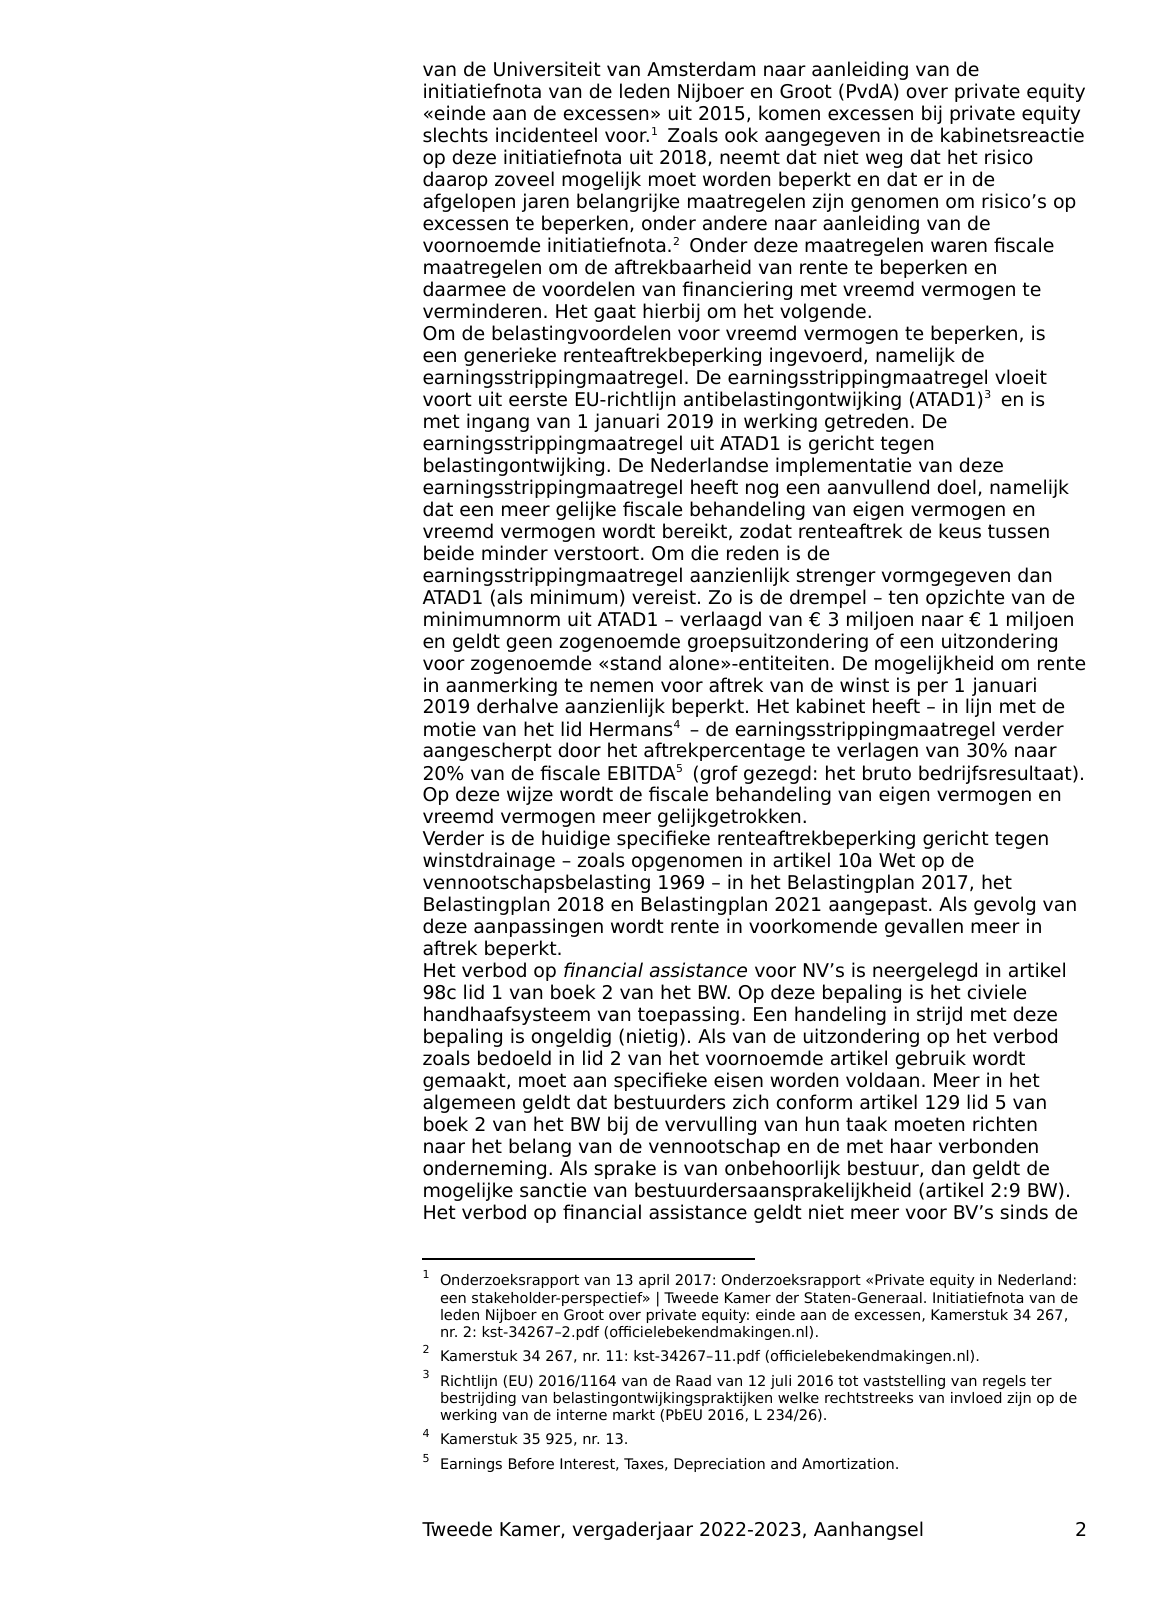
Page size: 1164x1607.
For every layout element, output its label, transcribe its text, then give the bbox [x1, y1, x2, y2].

text Om de belastingvoordelen voor vreemd vermogen te beperken, is een generieke renteaftrekbeperking ingevoerd, namelijk de earningsstrippingmaatregel. De earningsstrippingmaatregel vloeit voort uit eerste EU-richtlijn antibelastingontwijking (ATAD1) en is met ingang van 1 januari 2019 in werking getreden. De earningsstrippingmaatregel uit ATAD1 is gericht tegen belastingontwijking. De Nederlandse implementatie van deze earningsstrippingmaatregel heeft nog een aanvullend doel, namelijk dat een meer gelijke fiscale behandeling van eigen vermogen en vreemd vermogen wordt bereikt, zodat renteaftrek de keus tussen beide minder verstoort. Om die reden is de earningsstrippingmaatregel aanzienlijk strenger vormgegeven dan ATAD1 (als minimum) vereist. Zo is de drempel – ten opzichte van de minimumnorm uit ATAD1 – verlaagd van € 3 miljoen naar € 1 miljoen en geldt geen zogenoemde groepsuitzondering of een uitzondering voor zogenoemde «stand alone»-entiteiten. De mogelijkheid om rente in aanmerking te nemen voor aftrek van de winst is per 1 januari 2019 derhalve aanzienlijk beperkt. Het kabinet heeft – in lijn met de motie van het lid Hermans – de earningsstrippingmaatregel verder aangescherpt door het aftrekpercentage te verlagen van 30% naar 20% van de fiscale EBITDA (grof gezegd: het bruto bedrijfsresultaat). Op deze wijze wordt de fiscale behandeling van eigen vermogen en vreemd vermogen meer gelijkgetrokken. [422, 323, 1087, 828]
text Kamerstuk 34 267, nr. 11: kst-34267–11.pdf (officielebekendmakingen.nl). [422, 1343, 1087, 1366]
text Kamerstuk 35 925, nr. 13. [422, 1427, 1087, 1449]
text Het verbod op financial assistance voor NV’s is neergelegd in artikel 98c lid 1 van boek 2 van het BW. Op deze bepaling is het civiele handhaafsysteem van toepassing. Een handeling in strijd met deze bepaling is ongeldig (nietig). Als van de uitzondering op het verbod zoals bedoeld in lid 2 van het voornoemde artikel gebruik wordt gemaakt, moet aan specifieke eisen worden voldaan. Meer in het algemeen geldt dat bestuurders zich conform artikel 129 lid 5 van boek 2 van het BW bij de vervulling van hun taak moeten richten naar het belang van de vennootschap en de met haar verbonden onderneming. Als sprake is van onbehoorlijk bestuur, dan geldt de mogelijke sanctie van bestuurdersaansprakelijkheid (artikel 2:9 BW). Het verbod op financial assistance geldt niet meer voor BV’s sinds de [422, 960, 1087, 1224]
text van de Universiteit van Amsterdam naar aanleiding van de initiatiefnota van de leden Nijboer en Groot (PvdA) over private equity «einde aan de excessen» uit 2015, komen excessen bij private equity slechts incidenteel voor. Zoals ook aangegeven in de kabinetsreactie op deze initiatiefnota uit 2018, neemt dat niet weg dat het risico daarop zoveel mogelijk moet worden beperkt en dat er in de afgelopen jaren belangrijke maatregelen zijn genomen om risico’s op excessen te beperken, onder andere naar aanleiding van de voornoemde initiatiefnota. Onder deze maatregelen waren fiscale maatregelen om de aftrekbaarheid van rente te beperken en daarmee de voordelen van financiering met vreemd vermogen te verminderen. Het gaat hierbij om het volgende. [422, 59, 1087, 323]
text Earnings Before Interest, Taxes, Depreciation and Amortization. [422, 1452, 1087, 1474]
text Verder is de huidige specifieke renteaftrekbeperking gericht tegen winstdrainage – zoals opgenomen in artikel 10a Wet op de vennootschapsbelasting 1969 – in het Belastingplan 2017, het Belastingplan 2018 en Belastingplan 2021 aangepast. Als gevolg van deze aanpassingen wordt rente in voorkomende gevallen meer in aftrek beperkt. [422, 828, 1087, 960]
text Onderzoeksrapport van 13 april 2017: Onderzoeksrapport «Private equity in Nederland: een stakeholder-perspectief» | Tweede Kamer der Staten-Generaal. Initiatiefnota van de leden Nijboer en Groot over private equity: einde aan de excessen, Kamerstuk 34 267, nr. 2: kst-34267–2.pdf (officielebekendmakingen.nl). [422, 1268, 1087, 1341]
text Richtlijn (EU) 2016/1164 van de Raad van 12 juli 2016 tot vaststelling van regels ter bestrijding van belastingontwijkingspraktijken welke rechtstreeks van invloed zijn op de werking van de interne markt (PbEU 2016, L 234/26). [422, 1368, 1087, 1424]
